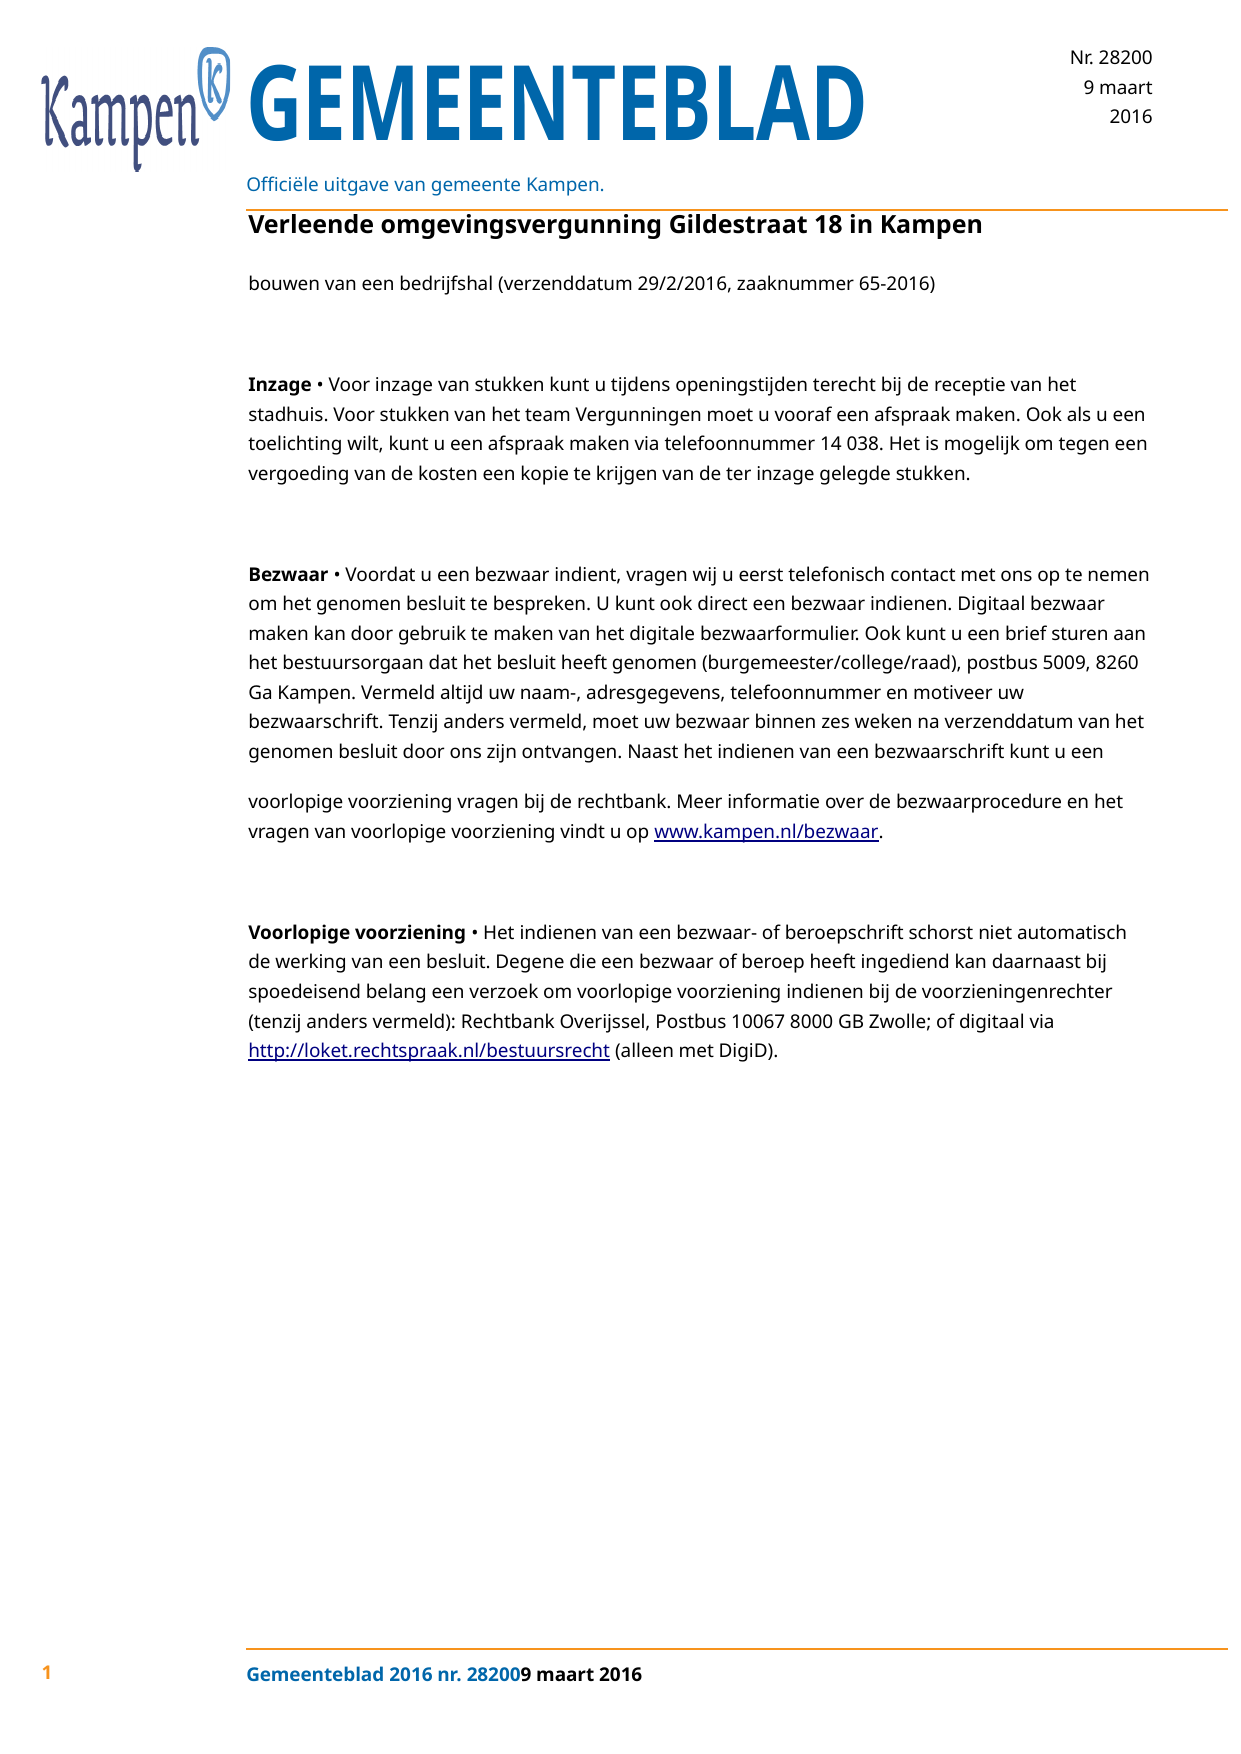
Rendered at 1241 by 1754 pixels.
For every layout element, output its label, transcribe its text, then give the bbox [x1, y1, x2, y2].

text voorlopige voorziening vragen bij de rechtbank. Meer informatie over de bezwaarprocedure en het vragen van voorlopige voorziening vindt u op www.kampen.nl/bezwaar. [248, 789, 1152, 844]
picture [41, 47, 231, 172]
text bouwen van een bedrijfshal (verzenddatum 29/2/2016, zaaknummer 65-2016) [248, 270, 1152, 296]
text Voorlopige voorziening • Het indienen van een bezwaar- of beroepschrift schorst niet automatisch de werking van een besluit. Degene die een bezwaar of beroep heeft ingediend kan daarnaast bij spoedeisend belang een verzoek om voorlopige voorziening indienen bij de voorzieningenrechter (tenzij anders vermeld): Rechtbank Overijssel, Postbus 10067 8000 GB Zwolle; of digitaal via http://loket.rechtspraak.nl/bestuursrecht (alleen met DigiD). [248, 919, 1152, 1063]
text Verleende omgevingsvergunning Gildestraat 18 in Kampen [248, 211, 1152, 241]
text Bezwaar • Voordat u een bezwaar indient, vragen wij u eerst telefonisch contact met ons op te nemen om het genomen besluit te bespreken. U kunt ook direct een bezwaar indienen. Digitaal bezwaar maken kan door gebruik te maken van het digitale bezwaarformulier. Ook kunt u een brief sturen aan het bestuursorgaan dat het besluit heeft genomen (burgemeester/college/raad), postbus 5009, 8260 Ga Kampen. Vermeld altijd uw naam-, adresgegevens, telefoonnummer en motiveer uw bezwaarschrift. Tenzij anders vermeld, moet uw bezwaar binnen zes weken na verzenddatum van het genomen besluit door ons zijn ontvangen. Naast het indienen van een bezwaarschrift kunt u een [248, 561, 1152, 764]
text Inzage • Voor inzage van stukken kunt u tijdens openingstijden terecht bij de receptie van het stadhuis. Voor stukken van het team Vergunningen moet u vooraf een afspraak maken. Ook als u een toelichting wilt, kunt u een afspraak maken via telefoonnummer 14 038. Het is mogelijk om tegen een vergoeding van de kosten een kopie te krijgen van de ter inzage gelegde stukken. [248, 371, 1152, 486]
